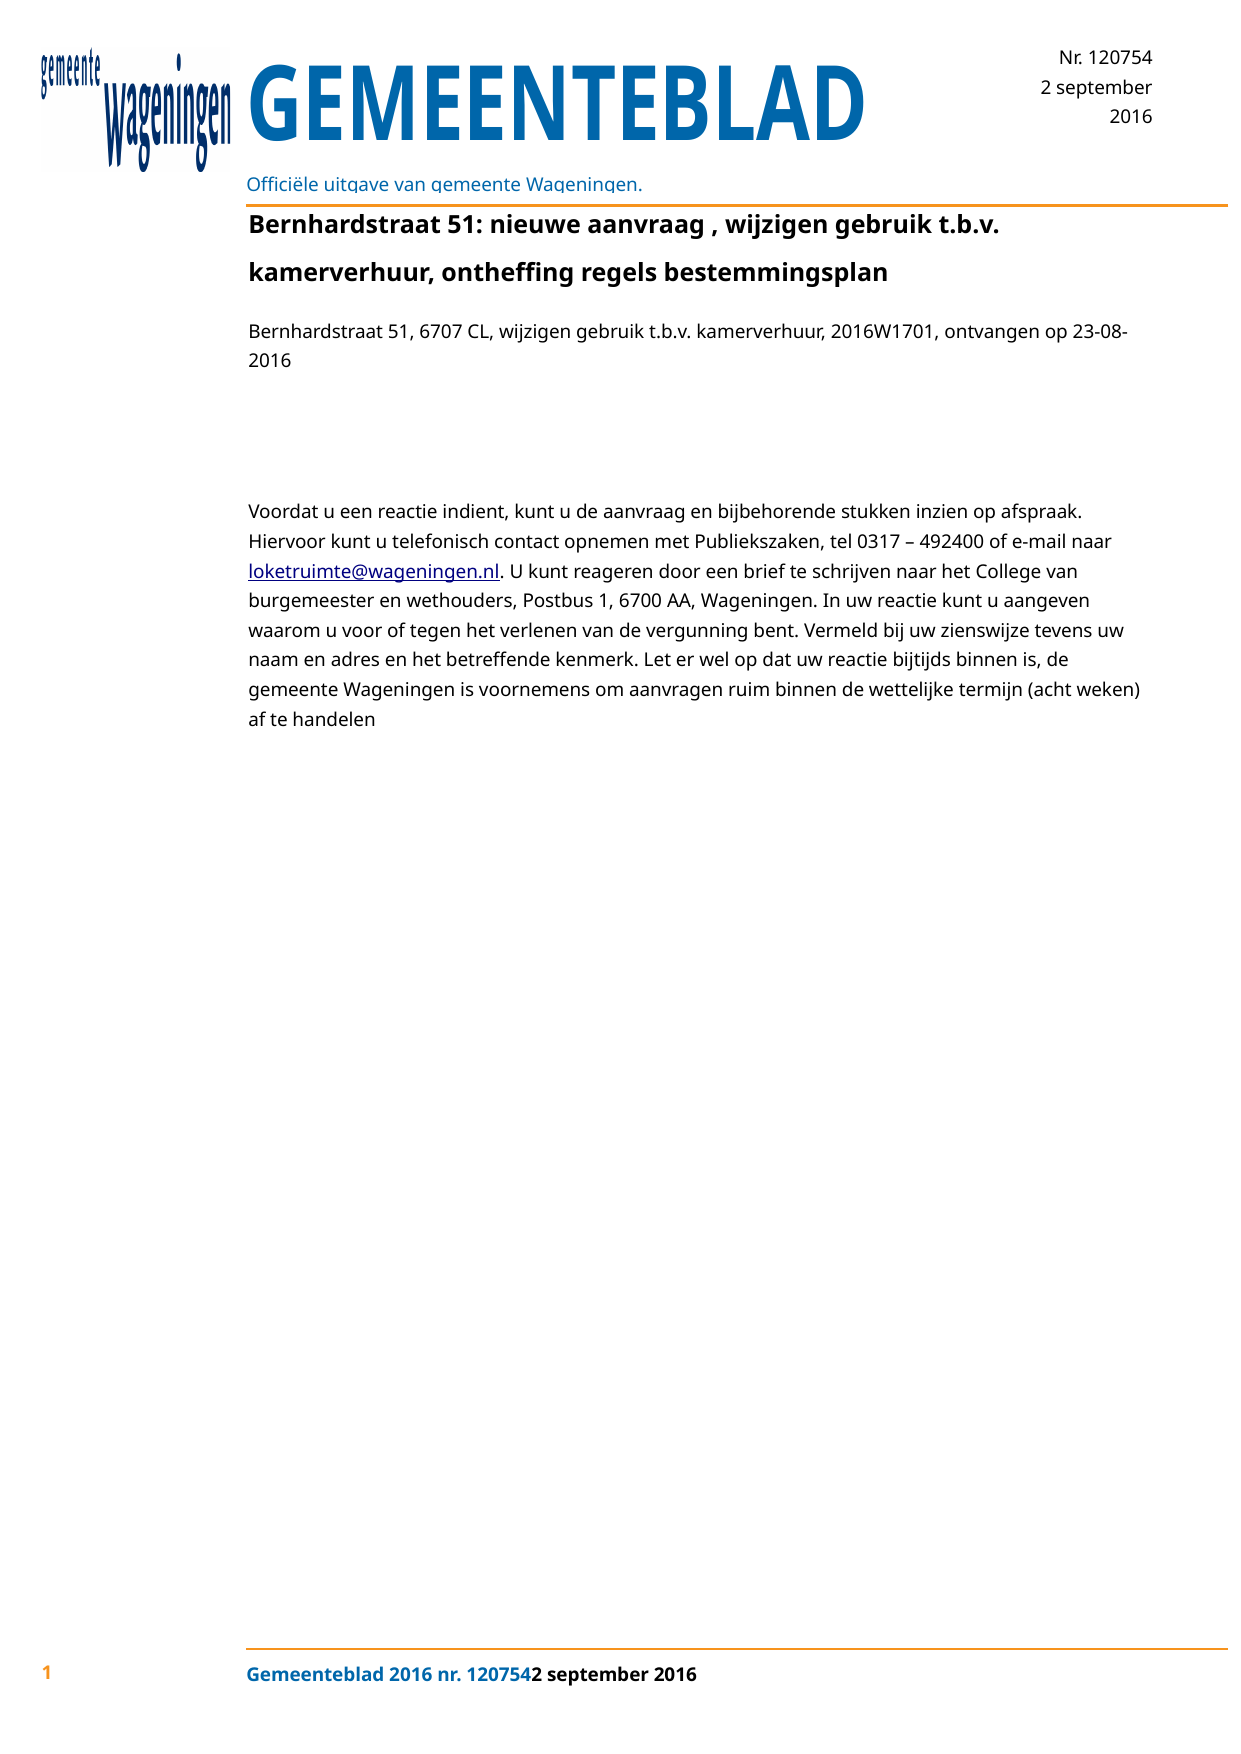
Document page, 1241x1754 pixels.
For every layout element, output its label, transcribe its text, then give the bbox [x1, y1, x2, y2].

text Bernhardstraat 51: nieuwe aanvraag , wijzigen gebruik t.b.v. kamerverhuur, ontheffing regels bestemmingsplan [248, 207, 1152, 288]
text Bernhardstraat 51, 6707 CL, wijzigen gebruik t.b.v. kamerverhuur, 2016W1701, ontvangen op 23-08-2016 [248, 318, 1152, 373]
text Voordat u een reactie indient, kunt u de aanvraag en bijbehorende stukken inzien op afspraak. Hiervoor kunt u telefonisch contact opnemen met Publiekszaken, tel 0317 – 492400 of e-mail naar loketruimte@wageningen.nl. U kunt reageren door een brief te schrijven naar het College van burgemeester en wethouders, Postbus 1, 6700 AA, Wageningen. In uw reactie kunt u aangeven waarom u voor of tegen het verlenen van de vergunning bent. Vermeld bij uw zienswijze tevens uw naam en adres en het betreffende kenmerk. Let er wel op dat uw reactie bijtijds binnen is, de gemeente Wageningen is voornemens om aanvragen ruim binnen de wettelijke termijn (acht weken) af te handelen [248, 499, 1152, 732]
picture [41, 47, 231, 172]
